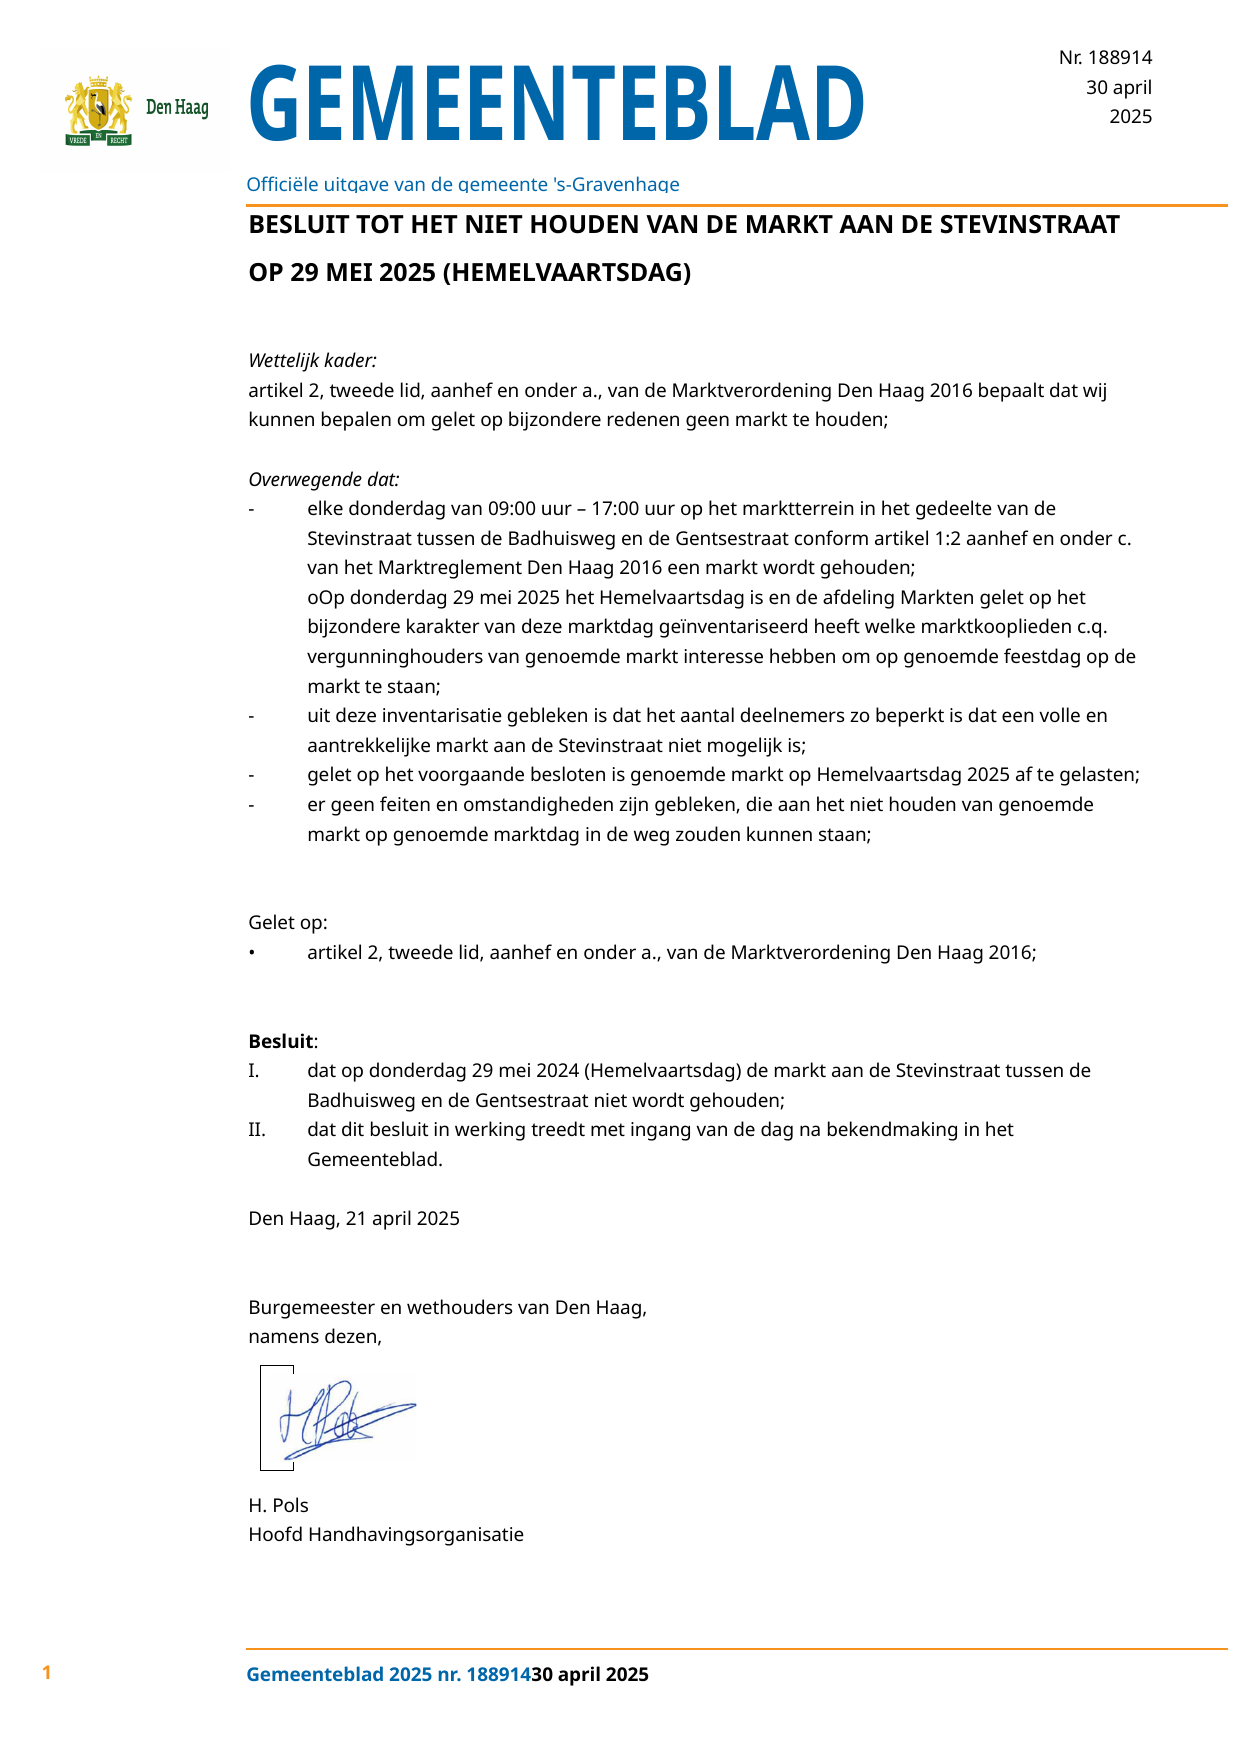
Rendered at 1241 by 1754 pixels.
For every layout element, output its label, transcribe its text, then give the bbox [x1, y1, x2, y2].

text Besluit: [248, 1028, 1152, 1054]
text Hoofd Handhavingsorganisatie [248, 1521, 1152, 1547]
text artikel 2, tweede lid, aanhef en onder a., van de Marktverordening Den Haag 2016 bepaalt dat wij kunnen bepalen om gelet op bijzondere redenen geen markt te houden; [248, 377, 1152, 432]
list artikel 2, tweede lid, aanhef en onder a., van de Marktverordening Den Haag 2016; [248, 939, 1152, 965]
list er geen feiten en omstandigheden zijn gebleken, die aan het niet houden van genoemde markt op genoemde marktdag in de weg zouden kunnen staan; [248, 791, 1152, 847]
text Burgemeester en wethouders van Den Haag, [248, 1294, 1152, 1320]
text Overwegende dat: [248, 466, 1152, 492]
list oOp donderdag 29 mei 2025 het Hemelvaartsdag is en de afdeling Markten gelet op het bijzondere karakter van deze marktdag geïnventariseerd heeft welke marktkooplieden c.q. vergunninghouders van genoemde markt interesse hebben om op genoemde feestdag op de markt te staan; [248, 584, 1152, 699]
list elke donderdag van 09:00 uur – 17:00 uur op het marktterrein in het gedeelte van de Stevinstraat tussen de Badhuisweg en de Gentsestraat conform artikel 1:2 aanhef en onder c. van het Marktreglement Den Haag 2016 een markt wordt gehouden; [248, 495, 1152, 580]
text namens dezen, [248, 1324, 1152, 1349]
text BESLUIT TOT HET NIET HOUDEN VAN DE MARKT AAN DE STEVINSTRAAT OP 29 MEI 2025 (HEMELVAARTSDAG) [248, 207, 1152, 288]
text Wettelijk kader: [248, 347, 1152, 373]
picture [41, 47, 231, 172]
text Den Haag, 21 april 2025 [248, 1205, 1152, 1231]
list dat op donderdag 29 mei 2024 (Hemelvaartsdag) de markt aan de Stevinstraat tussen de Badhuisweg en de Gentsestraat niet wordt gehouden; [248, 1057, 1152, 1113]
list gelet op het voorgaande besloten is genoemde markt op Hemelvaartsdag 2025 af te gelasten; [248, 762, 1152, 787]
list dat dit besluit in werking treedt met ingang van de dag na bekendmaking in het Gemeenteblad. [248, 1117, 1152, 1172]
text Gelet op: [248, 909, 1152, 935]
text H. Pols [248, 1492, 1152, 1518]
picture [268, 1374, 417, 1462]
list uit deze inventarisatie gebleken is dat het aantal deelnemers zo beperkt is dat een volle en aantrekkelijke markt aan de Stevinstraat niet mogelijk is; [248, 702, 1152, 758]
